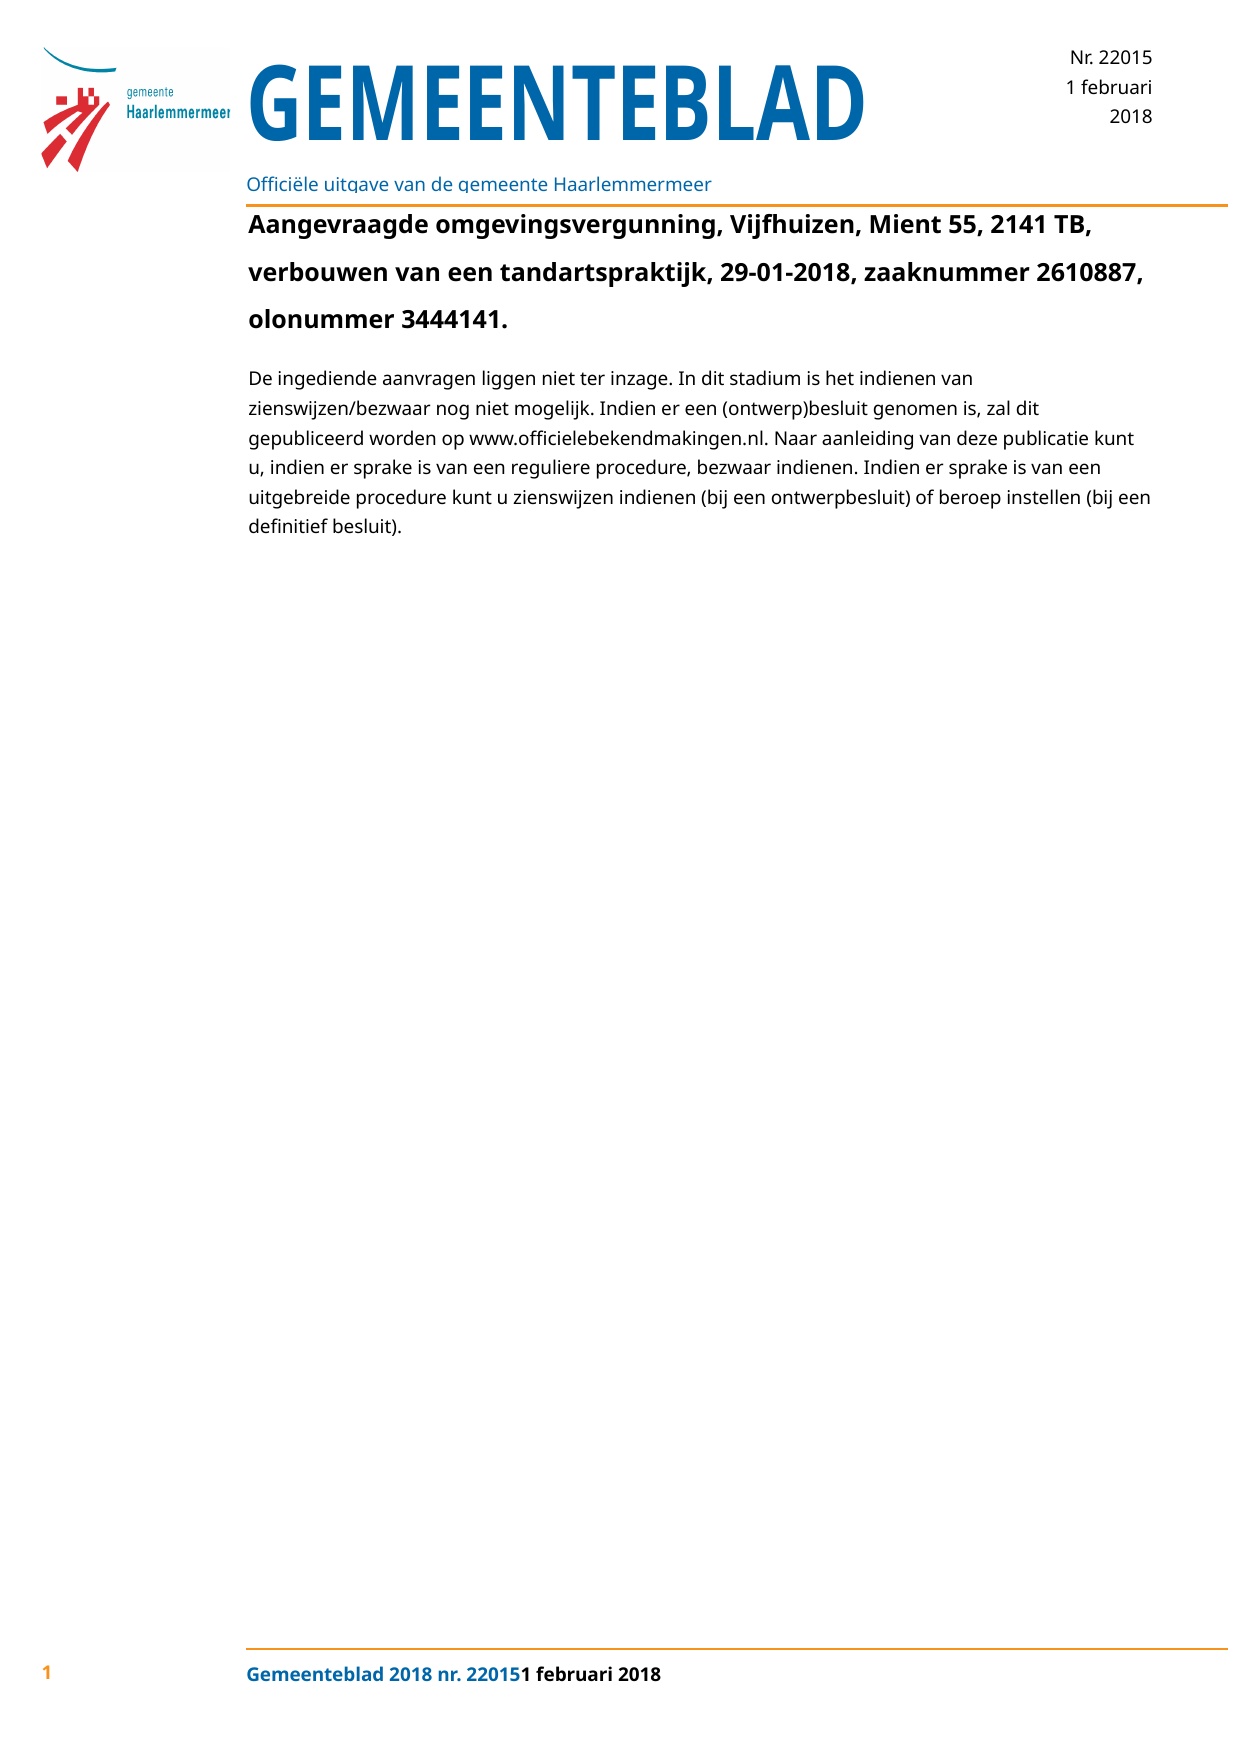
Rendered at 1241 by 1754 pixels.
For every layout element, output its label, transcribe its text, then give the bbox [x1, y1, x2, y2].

picture [41, 47, 231, 172]
text De ingediende aanvragen liggen niet ter inzage. In dit stadium is het indienen van zienswijzen/bezwaar nog niet mogelijk. Indien er een (ontwerp)besluit genomen is, zal dit gepubliceerd worden op www.officielebekendmakingen.nl. Naar aanleiding van deze publicatie kunt u, indien er sprake is van een reguliere procedure, bezwaar indienen. Indien er sprake is van een uitgebreide procedure kunt u zienswijzen indienen (bij een ontwerpbesluit) of beroep instellen (bij een definitief besluit). [248, 366, 1152, 539]
text Aangevraagde omgevingsvergunning, Vijfhuizen, Mient 55, 2141 TB, verbouwen van een tandartspraktijk, 29-01-2018, zaaknummer 2610887, olonummer 3444141. [248, 207, 1152, 336]
